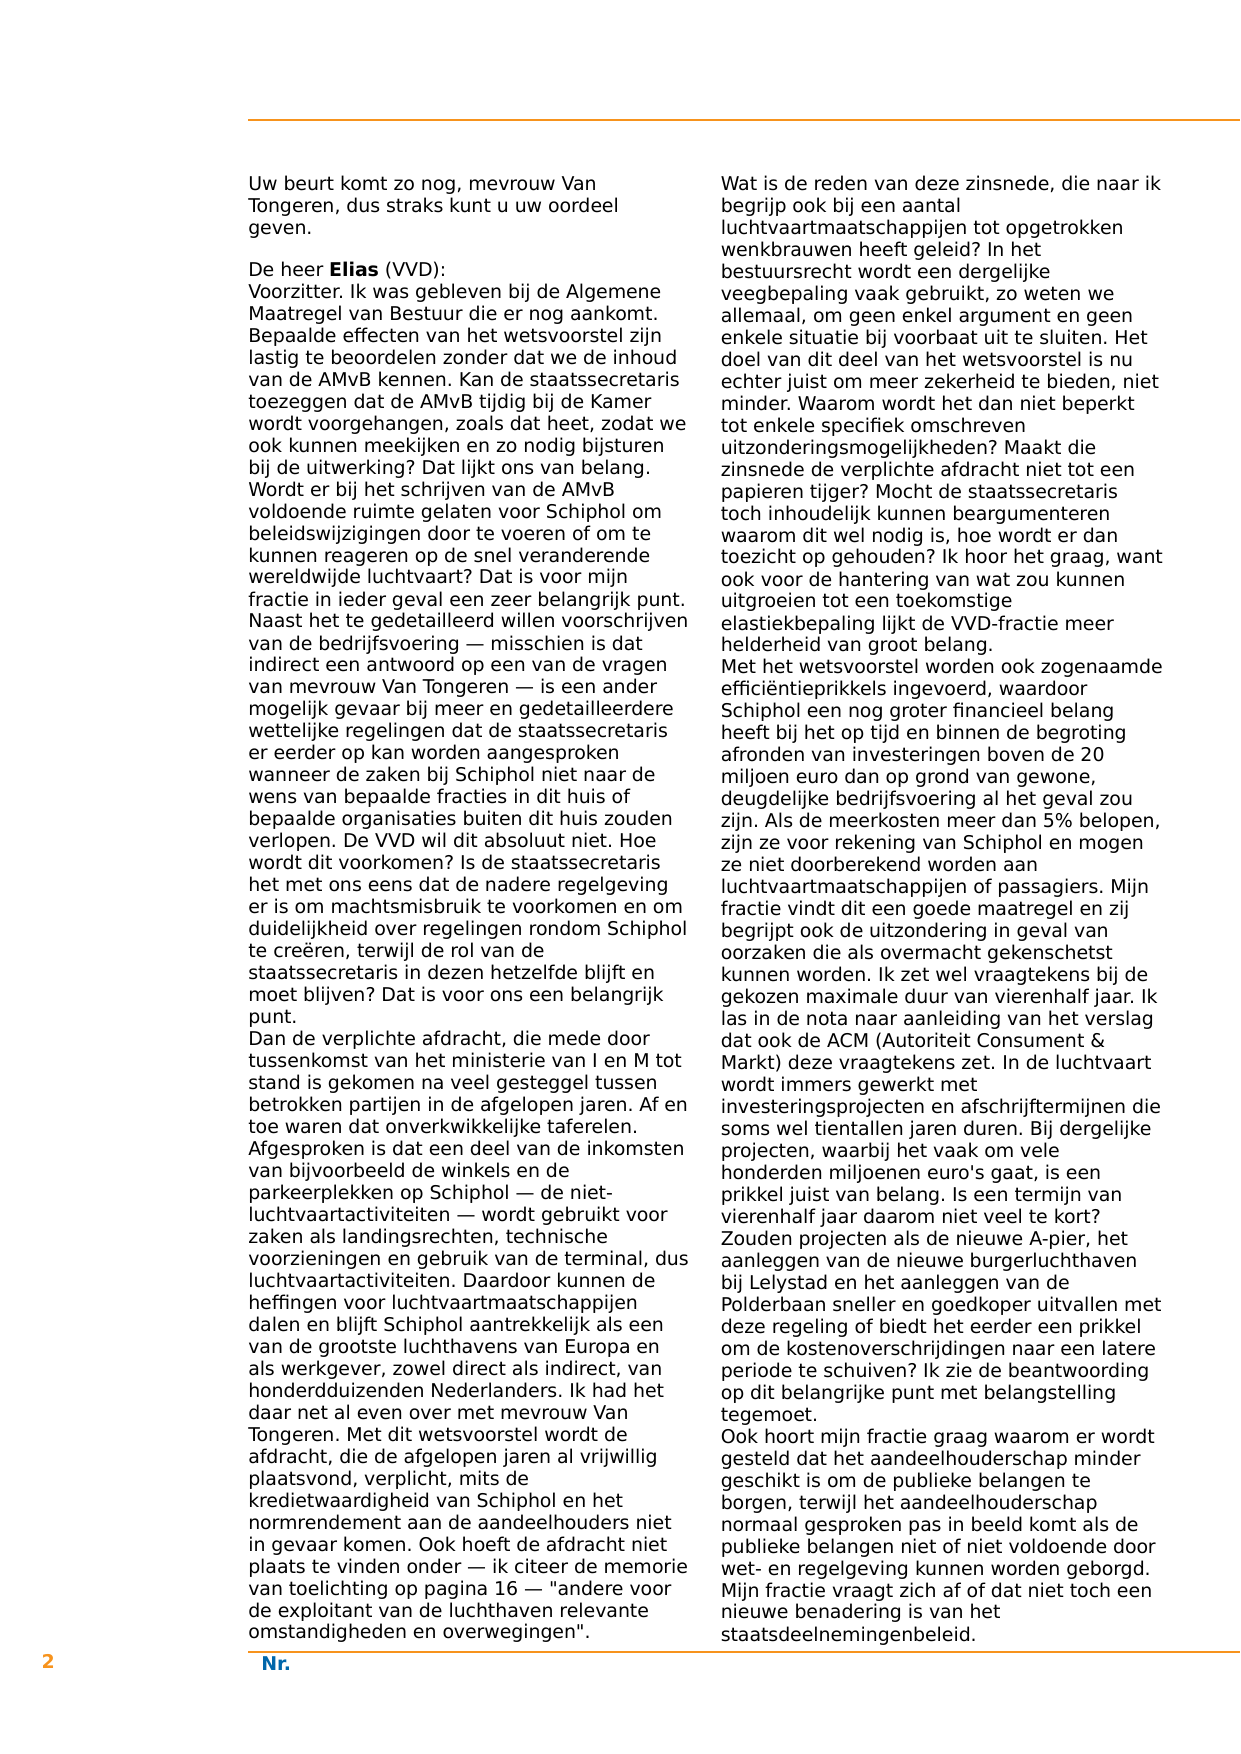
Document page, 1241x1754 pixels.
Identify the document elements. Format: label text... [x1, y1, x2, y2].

text Naast het te gedetailleerd willen voorschrijven van de bedrijfsvoering — misschien is dat indirect een antwoord op een van de vragen van mevrouw Van Tongeren — is een ander mogelijk gevaar bij meer en gedetailleerdere wettelijke regelingen dat de staatssecretaris er eerder op kan worden aangesproken wanneer de zaken bij Schiphol niet naar de wens van bepaalde fracties in dit huis of bepaalde organisaties buiten dit huis zouden verlopen. De VVD wil dit absoluut niet. Hoe wordt dit voorkomen? Is de staatssecretaris het met ons eens dat de nadere regelgeving er is om machtsmisbruik te voorkomen en om duidelijkheid over regelingen rondom Schiphol te creëren, terwijl de rol van de staatssecretaris in dezen hetzelfde blijft en moet blijven? Dat is voor ons een belangrijk punt. [248, 610, 691, 1028]
text Wat is de reden van deze zinsnede, die naar ik begrijp ook bij een aantal luchtvaartmaatschappijen tot opgetrokken wenkbrauwen heeft geleid? In het bestuursrecht wordt een dergelijke veegbepaling vaak gebruikt, zo weten we allemaal, om geen enkel argument en geen enkele situatie bij voorbaat uit te sluiten. Het doel van dit deel van het wetsvoorstel is nu echter juist om meer zekerheid te bieden, niet minder. Waarom wordt het dan niet beperkt tot enkele specifiek omschreven uitzonderingsmogelijkheden? Maakt die zinsnede de verplichte afdracht niet tot een papieren tijger? Mocht de staatssecretaris toch inhoudelijk kunnen beargumenteren waarom dit wel nodig is, hoe wordt er dan toezicht op gehouden? Ik hoor het graag, want ook voor de hantering van wat zou kunnen uitgroeien tot een toekomstige elastiekbepaling lijkt de VVD-fractie meer helderheid van groot belang. [721, 173, 1163, 656]
text Met het wetsvoorstel worden ook zogenaamde efficiëntieprikkels ingevoerd, waardoor Schiphol een nog groter financieel belang heeft bij het op tijd en binnen de begroting afronden van investeringen boven de 20 miljoen euro dan op grond van gewone, deugdelijke bedrijfsvoering al het geval zou zijn. Als de meerkosten meer dan 5% belopen, zijn ze voor rekening van Schiphol en mogen ze niet doorberekend worden aan luchtvaartmaatschappijen of passagiers. Mijn fractie vindt dit een goede maatregel en zij begrijpt ook de uitzondering in geval van oorzaken die als overmacht gekenschetst kunnen worden. Ik zet wel vraagtekens bij de gekozen maximale duur van vierenhalf jaar. Ik las in de nota naar aanleiding van het verslag dat ook de ACM (Autoriteit Consument & Markt) deze vraagtekens zet. In de luchtvaart wordt immers gewerkt met investeringsprojecten en afschrijftermijnen die soms wel tientallen jaren duren. Bij dergelijke projecten, waarbij het vaak om vele honderden miljoenen euro's gaat, is een prikkel juist van belang. Is een termijn van vierenhalf jaar daarom niet veel te kort? Zouden projecten als de nieuwe A-pier, het aanleggen van de nieuwe burgerluchthaven bij Lelystad en het aanleggen van de Polderbaan sneller en goedkoper uitvallen met deze regeling of biedt het eerder een prikkel om de kostenoverschrijdingen naar een latere periode te schuiven? Ik zie de beantwoording op dit belangrijke punt met belangstelling tegemoet. [721, 656, 1163, 1426]
text Dan de verplichte afdracht, die mede door tussenkomst van het ministerie van I en M tot stand is gekomen na veel gesteggel tussen betrokken partijen in de afgelopen jaren. Af en toe waren dat onverkwikkelijke taferelen. Afgesproken is dat een deel van de inkomsten van bijvoorbeeld de winkels en de parkeerplekken op Schiphol — de niet-luchtvaartactiviteiten — wordt gebruikt voor zaken als landingsrechten, technische voorzieningen en gebruik van de terminal, dus luchtvaartactiviteiten. Daardoor kunnen de heffingen voor luchtvaartmaatschappijen dalen en blijft Schiphol aantrekkelijk als een van de grootste luchthavens van Europa en als werkgever, zowel direct als indirect, van honderdduizenden Nederlanders. Ik had het daar net al even over met mevrouw Van Tongeren. Met dit wetsvoorstel wordt de afdracht, die de afgelopen jaren al vrijwillig plaatsvond, verplicht, mits de kredietwaardigheid van Schiphol en het normrendement aan de aandeelhouders niet in gevaar komen. Ook hoeft de afdracht niet plaats te vinden onder — ik citeer de memorie van toelichting op pagina 16 — "andere voor de exploitant van de luchthaven relevante omstandigheden en overwegingen". [248, 1028, 691, 1643]
text Voorzitter. Ik was gebleven bij de Algemene Maatregel van Bestuur die er nog aankomt. Bepaalde effecten van het wetsvoorstel zijn lastig te beoordelen zonder dat we de inhoud van de AMvB kennen. Kan de staatssecretaris toezeggen dat de AMvB tijdig bij de Kamer wordt voorgehangen, zoals dat heet, zodat we ook kunnen meekijken en zo nodig bijsturen bij de uitwerking? Dat lijkt ons van belang. Wordt er bij het schrijven van de AMvB voldoende ruimte gelaten voor Schiphol om beleidswijzigingen door te voeren of om te kunnen reageren op de snel veranderende wereldwijde luchtvaart? Dat is voor mijn fractie in ieder geval een zeer belangrijk punt. [248, 281, 691, 610]
text De heer Elias (VVD): [248, 259, 691, 281]
text Ook hoort mijn fractie graag waarom er wordt gesteld dat het aandeelhouderschap minder geschikt is om de publieke belangen te borgen, terwijl het aandeelhouderschap normaal gesproken pas in beeld komt als de publieke belangen niet of niet voldoende door wet- en regelgeving kunnen worden geborgd. Mijn fractie vraagt zich af of dat niet toch een nieuwe benadering is van het staatsdeelnemingenbeleid. [721, 1426, 1163, 1645]
text Uw beurt komt zo nog, mevrouw Van Tongeren, dus straks kunt u uw oordeel geven. [248, 173, 691, 239]
